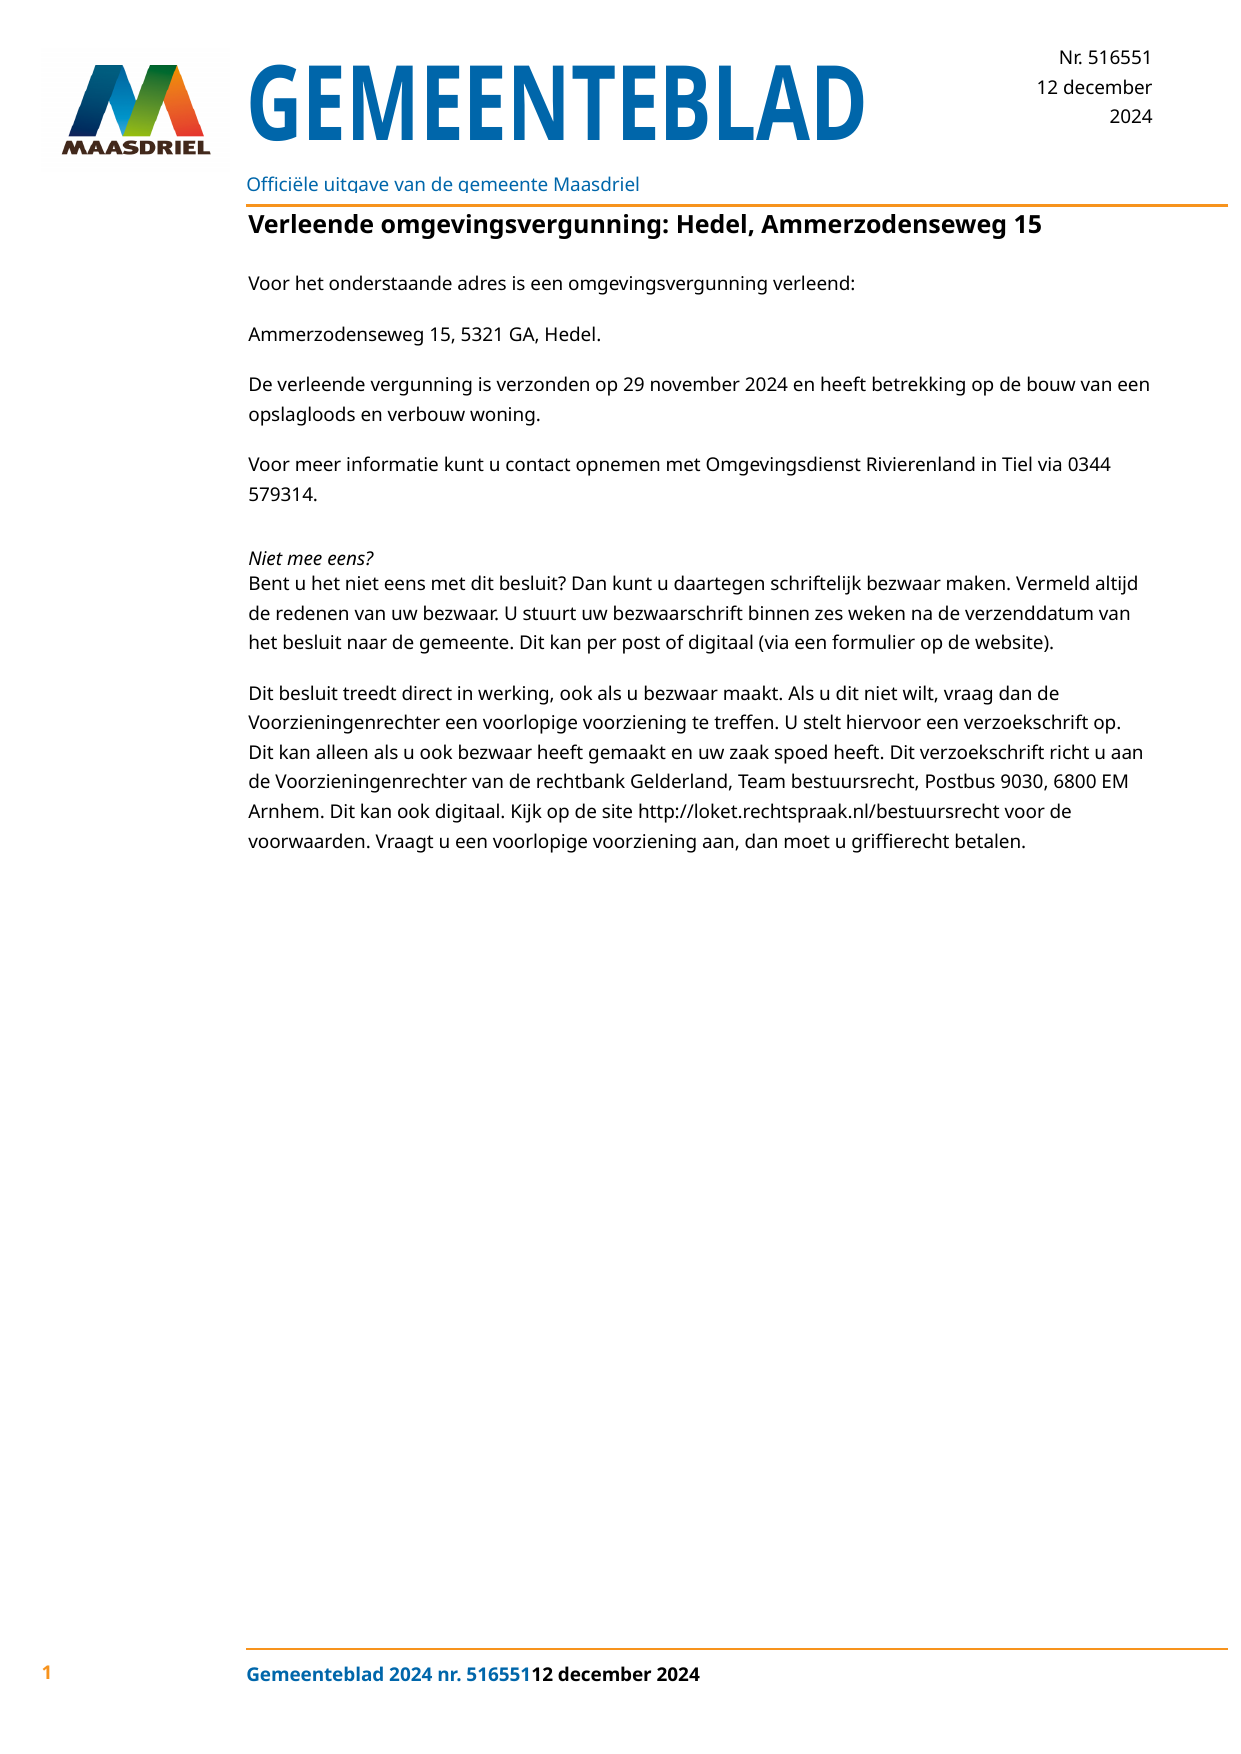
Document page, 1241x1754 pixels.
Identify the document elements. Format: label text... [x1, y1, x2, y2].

picture [41, 47, 231, 172]
text Bent u het niet eens met dit besluit? Dan kunt u daartegen schriftelijk bezwaar maken. Vermeld altijd de redenen van uw bezwaar. U stuurt uw bezwaarschrift binnen zes weken na de verzenddatum van het besluit naar de gemeente. Dit kan per post of digitaal (via een formulier op de website). [248, 570, 1152, 655]
text Voor het onderstaande adres is een omgevingsvergunning verleend: [248, 270, 1152, 296]
text Voor meer informatie kunt u contact opnemen met Omgevingsdienst Rivierenland in Tiel via 0344 579314. [248, 451, 1152, 506]
text De verleende vergunning is verzonden op 29 november 2024 en heeft betrekking op de bouw van een opslagloods en verbouw woning. [248, 371, 1152, 426]
text Niet mee eens? [248, 545, 1152, 570]
text Verleende omgevingsvergunning: Hedel, Ammerzodenseweg 15 [248, 207, 1152, 241]
text Dit besluit treedt direct in werking, ook als u bezwaar maakt. Als u dit niet wilt, vraag dan de Voorzieningenrechter een voorlopige voorziening te treffen. U stelt hiervoor een verzoekschrift op. Dit kan alleen als u ook bezwaar heeft gemaakt en uw zaak spoed heeft. Dit verzoekschrift richt u aan de Voorzieningenrechter van de rechtbank Gelderland, Team bestuursrecht, Postbus 9030, 6800 EM Arnhem. Dit kan ook digitaal. Kijk op de site http://loket.rechtspraak.nl/bestuursrecht voor de voorwaarden. Vraagt u een voorlopige voorziening aan, dan moet u griffierecht betalen. [248, 680, 1152, 854]
text Ammerzodenseweg 15, 5321 GA, Hedel. [248, 321, 1152, 346]
